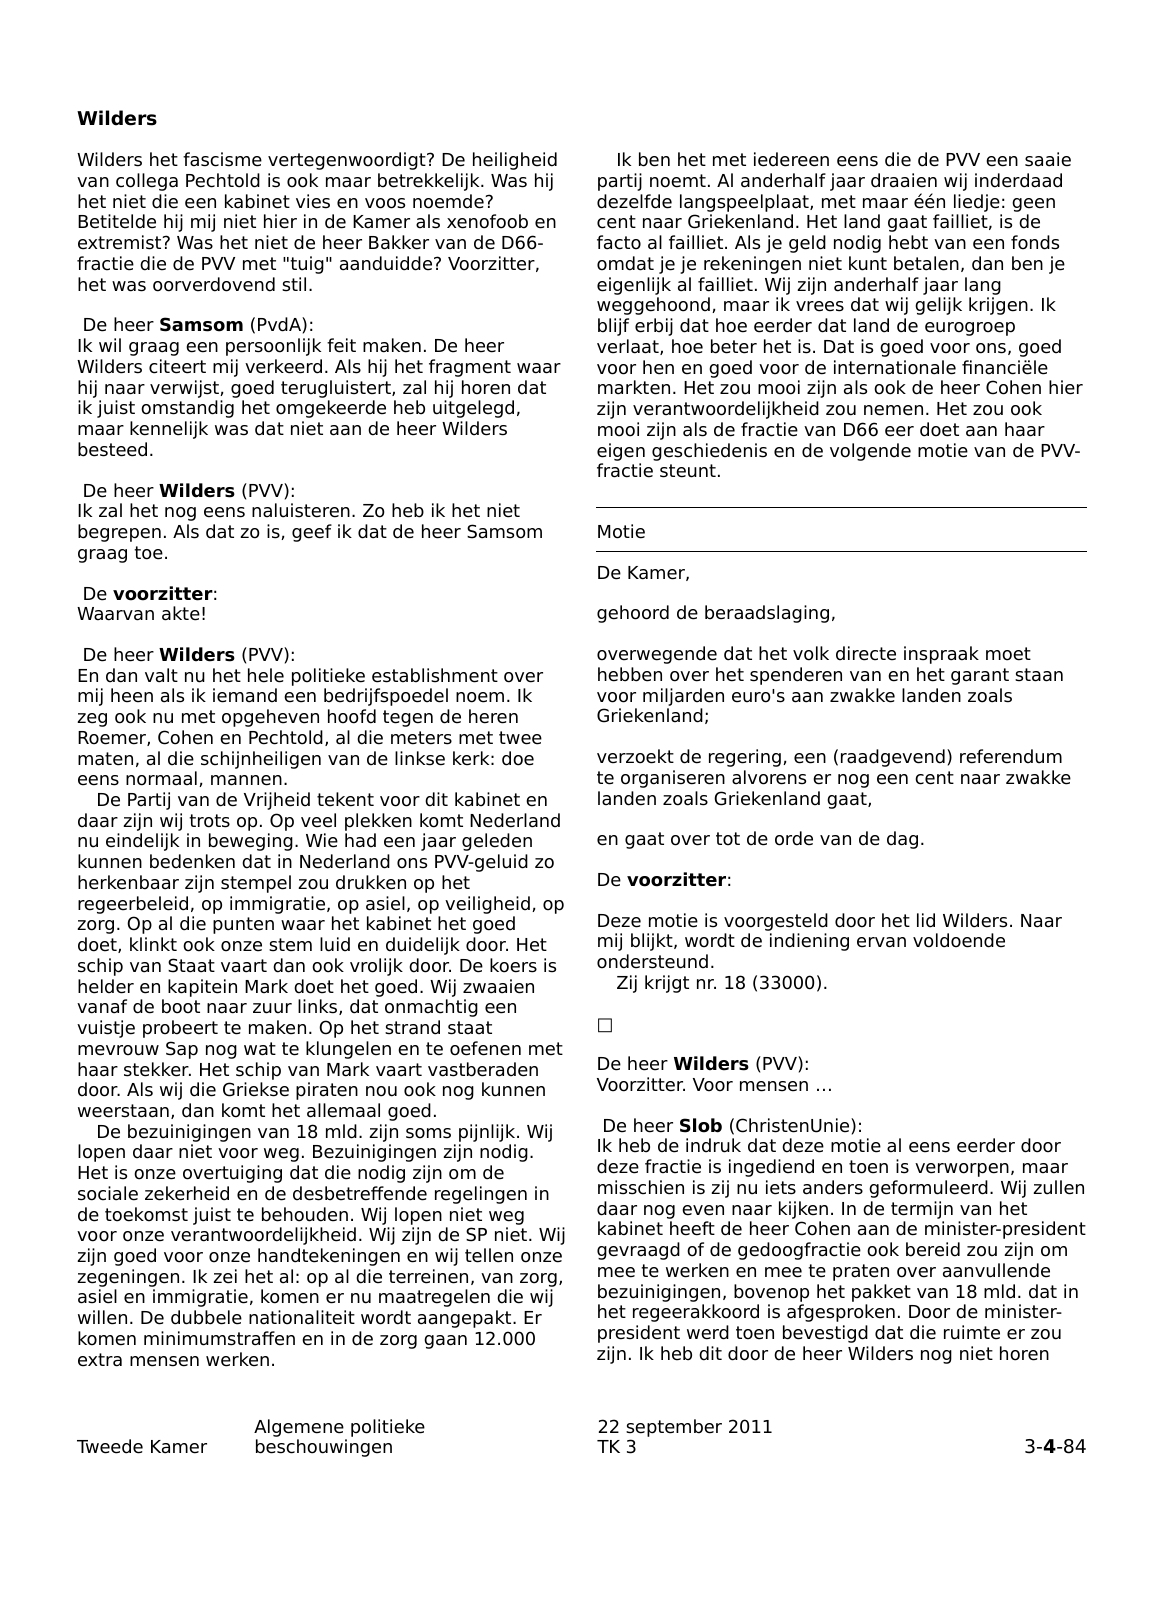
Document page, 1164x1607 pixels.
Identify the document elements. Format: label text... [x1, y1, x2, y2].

text De heer Slob (ChristenUnie): [596, 1116, 1087, 1136]
text gehoord de beraadslaging, [596, 603, 1087, 624]
text Motie [596, 522, 1087, 542]
text De voorzitter: [596, 870, 1087, 891]
text Ik heb de indruk dat deze motie al eens eerder door deze fractie is ingediend en toen is verworpen, maar misschien is zij nu iets anders geformuleerd. Wij zullen daar nog even naar kijken. In de termijn van het kabinet heeft de heer Cohen aan de minister-president gevraagd of de gedoogfractie ook bereid zou zijn om mee te werken en mee te praten over aanvullende bezuinigingen, bovenop het pakket van 18 mld. dat in het regeerakkoord is afgesproken. Door de minister-president werd toen bevestigd dat die ruimte er zou zijn. Ik heb dit door de heer Wilders nog niet horen [596, 1136, 1087, 1364]
text Deze motie is voorgesteld door het lid Wilders. Naar mij blijkt, wordt de indiening ervan voldoende ondersteund. [596, 911, 1087, 973]
text □ [596, 1013, 1087, 1034]
text Ik zal het nog eens naluisteren. Zo heb ik het niet begrepen. Als dat zo is, geef ik dat de heer Samsom graag toe. [77, 501, 567, 563]
text De Partij van de Vrijheid tekent voor dit kabinet en daar zijn wij trots op. Op veel plekken komt Nederland nu eindelijk in beweging. Wie had een jaar geleden kunnen bedenken dat in Nederland ons PVV-geluid zo herkenbaar zijn stempel zou drukken op het regeerbeleid, op immigratie, op asiel, op veiligheid, op zorg. Op al die punten waar het kabinet het goed doet, klinkt ook onze stem luid en duidelijk door. Het schip van Staat vaart dan ook vrolijk door. De koers is helder en kapitein Mark doet het goed. Wij zwaaien vanaf de boot naar zuur links, dat onmachtig een vuistje probeert te maken. Op het strand staat mevrouw Sap nog wat te klungelen en te oefenen met haar stekker. Het schip van Mark vaart vastberaden door. Als wij die Griekse piraten nou ook nog kunnen weerstaan, dan komt het allemaal goed. [77, 790, 567, 1122]
text Ik ben het met iedereen eens die de PVV een saaie partij noemt. Al anderhalf jaar draaien wij inderdaad dezelfde langspeelplaat, met maar één liedje: geen cent naar Griekenland. Het land gaat failliet, is de facto al failliet. Als je geld nodig hebt van een fonds omdat je je rekeningen niet kunt betalen, dan ben je eigenlijk al failliet. Wij zijn anderhalf jaar lang weggehoond, maar ik vrees dat wij gelijk krijgen. Ik blijf erbij dat hoe eerder dat land de eurogroep verlaat, hoe beter het is. Dat is goed voor ons, goed voor hen en goed voor de internationale financiële markten. Het zou mooi zijn als ook de heer Cohen hier zijn verantwoordelijkheid zou nemen. Het zou ook mooi zijn als de fractie van D66 eer doet aan haar eigen geschiedenis en de volgende motie van de PVV-fractie steunt. [596, 150, 1087, 482]
text en gaat over tot de orde van de dag. [596, 829, 1087, 850]
text De heer Samsom (PvdA): [77, 315, 567, 336]
text De Kamer, [596, 562, 1087, 583]
text De heer Wilders (PVV): [77, 645, 567, 666]
text Waarvan akte! [77, 604, 567, 625]
text En dan valt nu het hele politieke establishment over mij heen als ik iemand een bedrijfspoedel noem. Ik zeg ook nu met opgeheven hoofd tegen de heren Roemer, Cohen en Pechtold, al die meters met twee maten, al die schijnheiligen van de linkse kerk: doe eens normaal, mannen. [77, 666, 567, 790]
text De voorzitter: [77, 583, 567, 604]
text Wilders het fascisme vertegenwoordigt? De heiligheid van collega Pechtold is ook maar betrekkelijk. Was hij het niet die een kabinet vies en voos noemde? Betitelde hij mij niet hier in de Kamer als xenofoob en extremist? Was het niet de heer Bakker van de D66-fractie die de PVV met "tuig" aanduidde? Voorzitter, het was oorverdovend stil. [77, 150, 567, 295]
text Zij krijgt nr. 18 (33000). [596, 973, 1087, 993]
text Voorzitter. Voor mensen … [596, 1075, 1087, 1096]
text verzoekt de regering, een (raadgevend) referendum te organiseren alvorens er nog een cent naar zwakke landen zoals Griekenland gaat, [596, 747, 1087, 809]
text De heer Wilders (PVV): [77, 480, 567, 501]
text De bezuinigingen van 18 mld. zijn soms pijnlijk. Wij lopen daar niet voor weg. Bezuinigingen zijn nodig. Het is onze overtuiging dat die nodig zijn om de sociale zekerheid en de desbetreffende regelingen in de toekomst juist te behouden. Wij lopen niet weg voor onze verantwoordelijkheid. Wij zijn de SP niet. Wij zijn goed voor onze handtekeningen en wij tellen onze zegeningen. Ik zei het al: op al die terreinen, van zorg, asiel en immigratie, komen er nu maatregelen die wij willen. De dubbele nationaliteit wordt aangepakt. Er komen minimumstraffen en in de zorg gaan 12.000 extra mensen werken. [77, 1122, 567, 1370]
text De heer Wilders (PVV): [596, 1054, 1087, 1075]
text overwegende dat het volk directe inspraak moet hebben over het spenderen van en het garant staan voor miljarden euro's aan zwakke landen zoals Griekenland; [596, 644, 1087, 727]
text Ik wil graag een persoonlijk feit maken. De heer Wilders citeert mij verkeerd. Als hij het fragment waar hij naar verwijst, goed terugluistert, zal hij horen dat ik juist omstandig het omgekeerde heb uitgelegd, maar kennelijk was dat niet aan de heer Wilders besteed. [77, 336, 567, 460]
